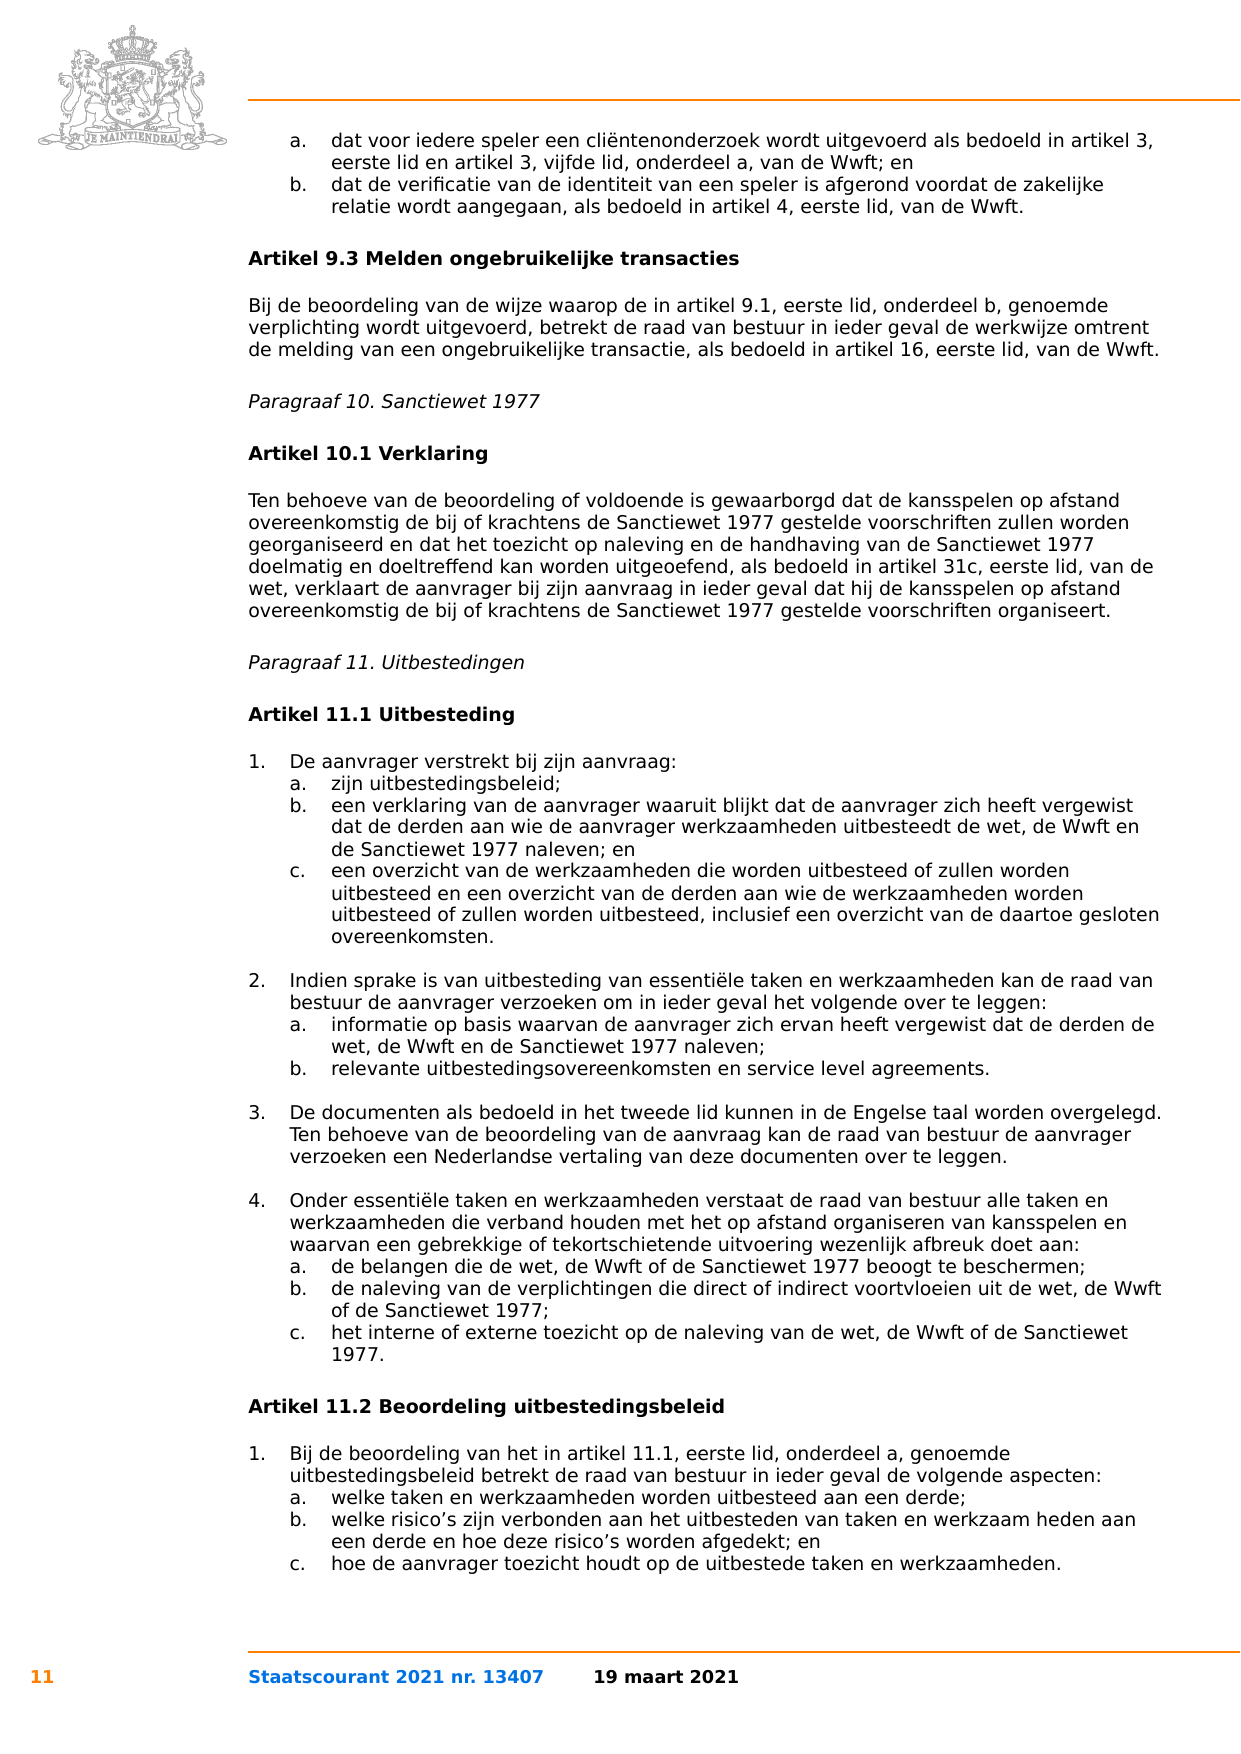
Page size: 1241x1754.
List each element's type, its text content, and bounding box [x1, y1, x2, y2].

text a. dat voor iedere speler een cliëntenonderzoek wordt uitgevoerd als bedoeld in artikel 3, eerste lid en artikel 3, vijfde lid, onderdeel a, van de Wwft; en [289, 130, 1163, 174]
text a. welke taken en werkzaamheden worden uitbesteed aan een derde; [289, 1487, 1163, 1508]
text c. het interne of externe toezicht op de naleving van de wet, de Wwft of de Sanctiewet 1977. [289, 1322, 1163, 1366]
text Ten behoeve van de beoordeling of voldoende is gewaarborgd dat de kansspelen op afstand overeenkomstig de bij of krachtens de Sanctiewet 1977 gestelde voorschriften zullen worden georganiseerd en dat het toezicht op naleving en de handhaving van de Sanctiewet 1977 doelmatig en doeltreffend kan worden uitgeoefend, als bedoeld in artikel 31c, eerste lid, van de wet, verklaart de aanvrager bij zijn aanvraag in ieder geval dat hij de kansspelen op afstand overeenkomstig de bij of krachtens de Sanctiewet 1977 gestelde voorschriften organiseert. [248, 490, 1163, 622]
text b. dat de verificatie van de identiteit van een speler is afgerond voordat de zakelijke relatie wordt aangegaan, als bedoeld in artikel 4, eerste lid, van de Wwft. [289, 174, 1163, 218]
subtitle Artikel 9.3 Melden ongebruikelijke transacties [248, 248, 1163, 270]
text b. relevante uitbestedingsovereenkomsten en service level agreements. [289, 1058, 1163, 1080]
picture [38, 25, 227, 150]
text Bij de beoordeling van de wijze waarop de in artikel 9.1, eerste lid, onderdeel b, genoemde verplichting wordt uitgevoerd, betrekt de raad van bestuur in ieder geval de werkwijze omtrent de melding van een ongebruikelijke transactie, als bedoeld in artikel 16, eerste lid, van de Wwft. [248, 295, 1163, 361]
text c. hoe de aanvrager toezicht houdt op de uitbestede taken en werkzaamheden. [289, 1552, 1163, 1574]
text a. informatie op basis waarvan de aanvrager zich ervan heeft vergewist dat de derden de wet, de Wwft en de Sanctiewet 1977 naleven; [289, 1014, 1163, 1058]
subtitle Artikel 11.2 Beoordeling uitbestedingsbeleid [248, 1396, 1163, 1418]
subtitle Paragraaf 10. Sanctiewet 1977 [248, 391, 1163, 413]
text 4. Onder essentiële taken en werkzaamheden verstaat de raad van bestuur alle taken en werkzaamheden die verband houden met het op afstand organiseren van kansspelen en waarvan een gebrekkige of tekortschietende uitvoering wezenlijk afbreuk doet aan: [248, 1190, 1163, 1256]
text b. een verklaring van de aanvrager waaruit blijkt dat de aanvrager zich heeft vergewist dat de derden aan wie de aanvrager werkzaamheden uitbesteedt de wet, de Wwft en de Sanctiewet 1977 naleven; en [289, 794, 1163, 860]
text a. zijn uitbestedingsbeleid; [289, 772, 1163, 794]
text 3. De documenten als bedoeld in het tweede lid kunnen in de Engelse taal worden overgelegd. Ten behoeve van de beoordeling van de aanvraag kan de raad van bestuur de aanvrager verzoeken een Nederlandse vertaling van deze documenten over te leggen. [248, 1102, 1163, 1168]
text 1. De aanvrager verstrekt bij zijn aanvraag: [248, 751, 1163, 772]
subtitle Paragraaf 11. Uitbestedingen [248, 652, 1163, 673]
text 1. Bij de beoordeling van het in artikel 11.1, eerste lid, onderdeel a, genoemde uitbestedingsbeleid betrekt de raad van bestuur in ieder geval de volgende aspecten: [248, 1443, 1163, 1487]
text c. een overzicht van de werkzaamheden die worden uitbesteed of zullen worden uitbesteed en een overzicht van de derden aan wie de werkzaamheden worden uitbesteed of zullen worden uitbesteed, inclusief een overzicht van de daartoe gesloten overeenkomsten. [289, 860, 1163, 948]
text b. de naleving van de verplichtingen die direct of indirect voortvloeien uit de wet, de Wwft of de Sanctiewet 1977; [289, 1278, 1163, 1322]
subtitle Artikel 11.1 Uitbesteding [248, 703, 1163, 726]
text 2. Indien sprake is van uitbesteding van essentiële taken en werkzaamheden kan de raad van bestuur de aanvrager verzoeken om in ieder geval het volgende over te leggen: [248, 970, 1163, 1014]
text a. de belangen die de wet, de Wwft of de Sanctiewet 1977 beoogt te beschermen; [289, 1256, 1163, 1278]
subtitle Artikel 10.1 Verklaring [248, 443, 1163, 465]
text b. welke risico’s zijn verbonden aan het uitbesteden van taken en werkzaam heden aan een derde en hoe deze risico’s worden afgedekt; en [289, 1508, 1163, 1552]
